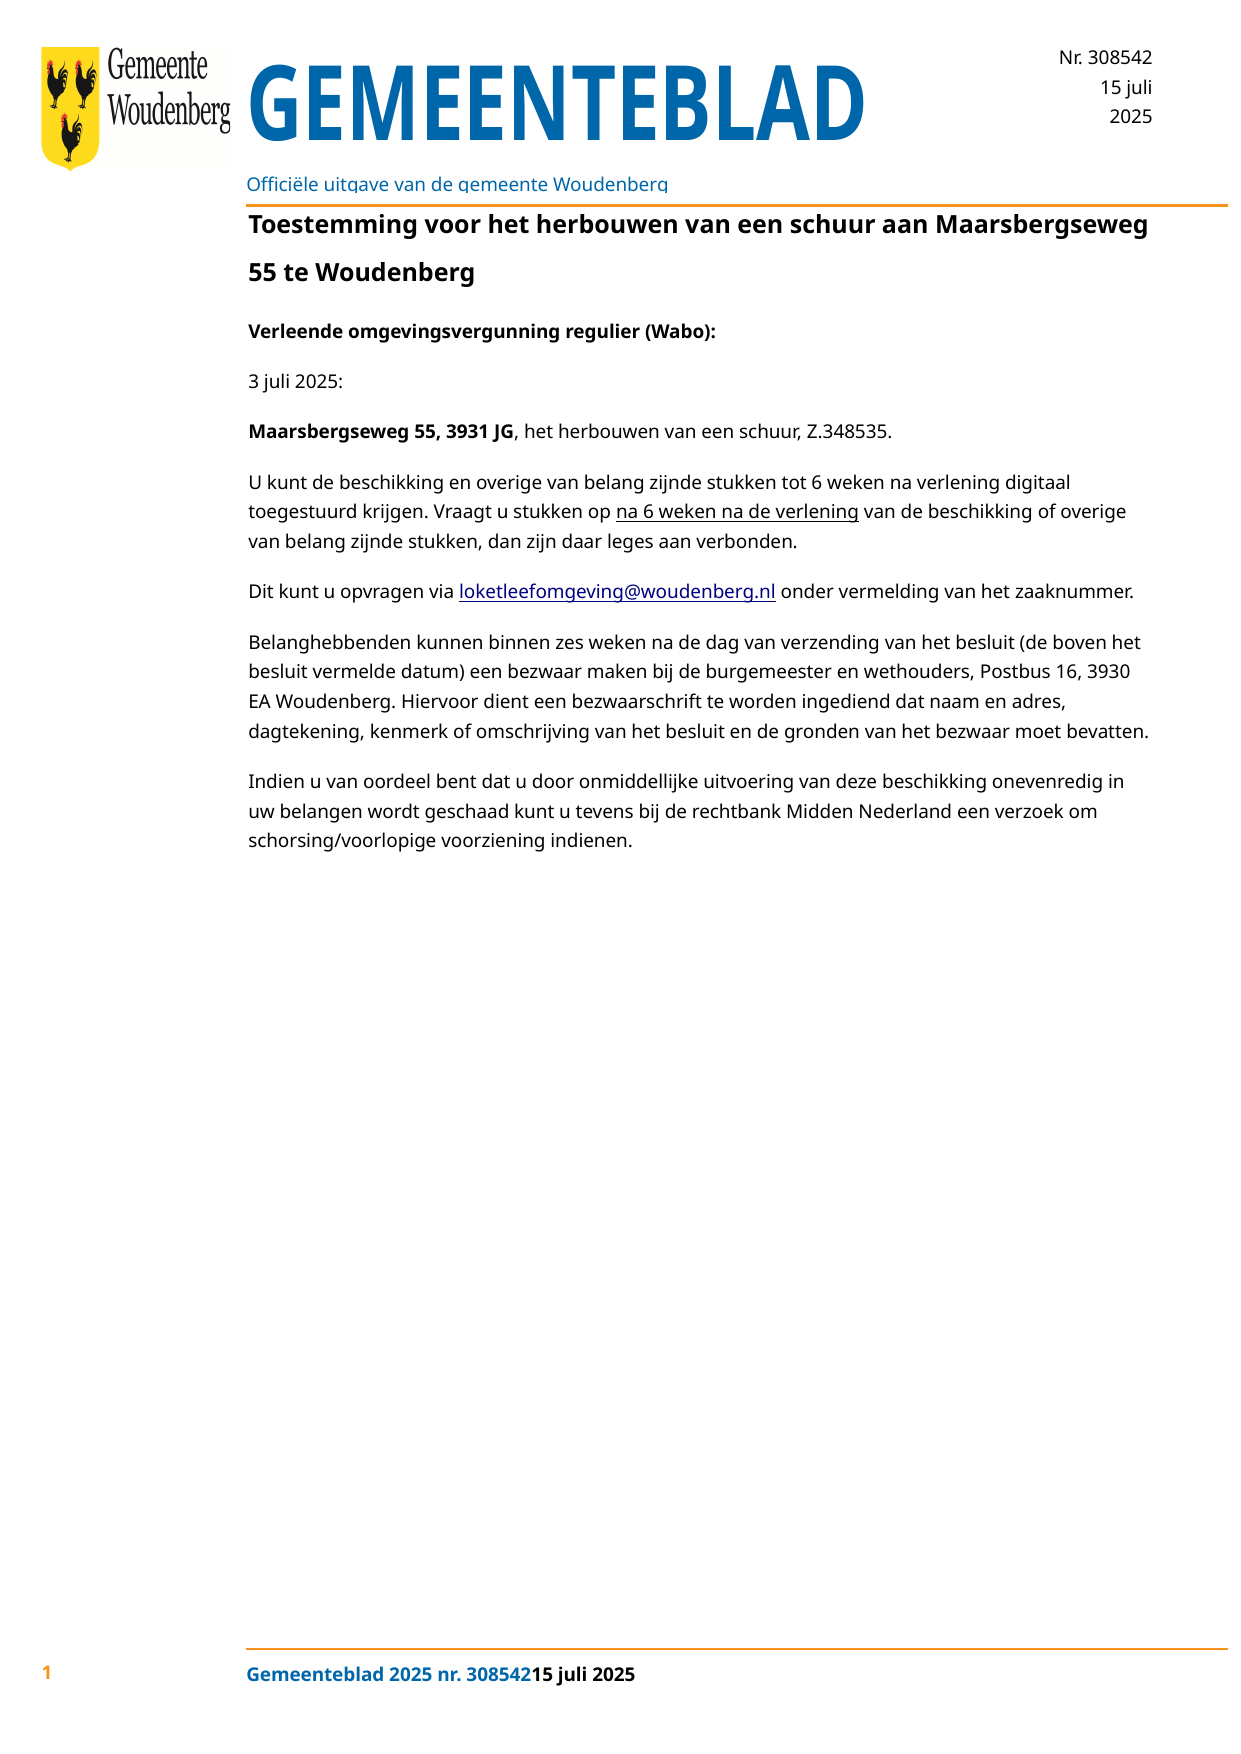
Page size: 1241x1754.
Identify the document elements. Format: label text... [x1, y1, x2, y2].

text Maarsbergseweg 55, 3931 JG, het herbouwen van een schuur, Z.348535. [248, 419, 1152, 444]
text Verleende omgevingsvergunning regulier (Wabo): [248, 318, 1152, 344]
text U kunt de beschikking en overige van belang zijnde stukken tot 6 weken na verlening digitaal toegestuurd krijgen. Vraagt u stukken op na 6 weken na de verlening van de beschikking of overige van belang zijnde stukken, dan zijn daar leges aan verbonden. [248, 469, 1152, 554]
picture [41, 47, 231, 172]
text Belanghebbenden kunnen binnen zes weken na de dag van verzending van het besluit (de boven het besluit vermelde datum) een bezwaar maken bij de burgemeester en wethouders, Postbus 16, 3930 EA Woudenberg. Hiervoor dient een bezwaarschrift te worden ingediend dat naam en adres, dagtekening, kenmerk of omschrijving van het besluit en de gronden van het bezwaar moet bevatten. [248, 629, 1152, 744]
text Indien u van oordeel bent dat u door onmiddellijke uitvoering van deze beschikking onevenredig in uw belangen wordt geschaad kunt u tevens bij de rechtbank Midden Nederland een verzoek om schorsing/voorlopige voorziening indienen. [248, 768, 1152, 853]
text Dit kunt u opvragen via loketleefomgeving@woudenberg.nl onder vermelding van het zaaknummer. [248, 579, 1152, 604]
text 3 juli 2025: [248, 368, 1152, 394]
text Toestemming voor het herbouwen van een schuur aan Maarsbergseweg 55 te Woudenberg [248, 207, 1152, 288]
